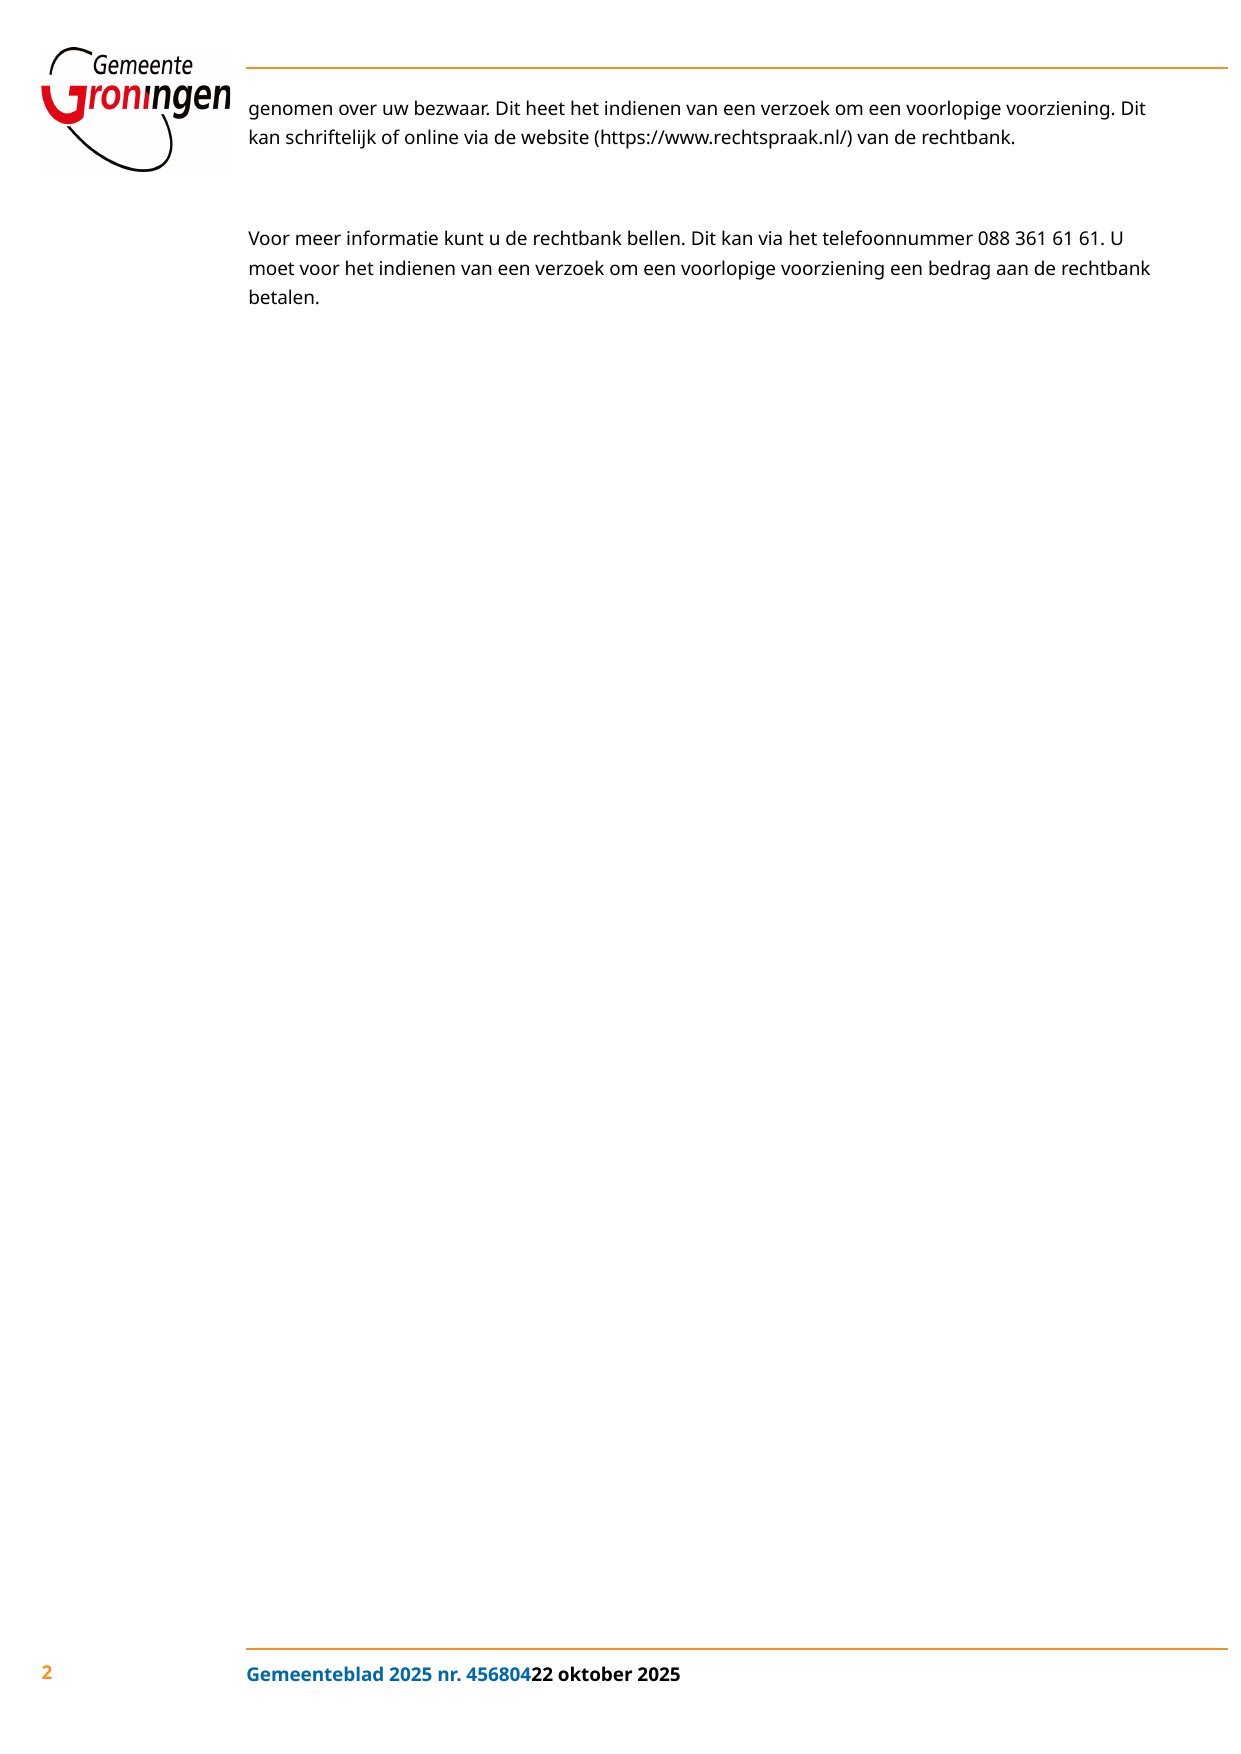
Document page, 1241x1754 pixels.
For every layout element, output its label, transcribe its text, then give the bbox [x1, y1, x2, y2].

picture [41, 47, 231, 172]
text Voor meer informatie kunt u de rechtbank bellen. Dit kan via het telefoonnummer 088 361 61 61. U moet voor het indienen van een verzoek om een voorlopige voorziening een bedrag aan de rechtbank betalen. [248, 225, 1152, 310]
text genomen over uw bezwaar. Dit heet het indienen van een verzoek om een voorlopige voorziening. Dit kan schriftelijk of online via de website (https://www.rechtspraak.nl/) van de rechtbank. [248, 95, 1152, 150]
